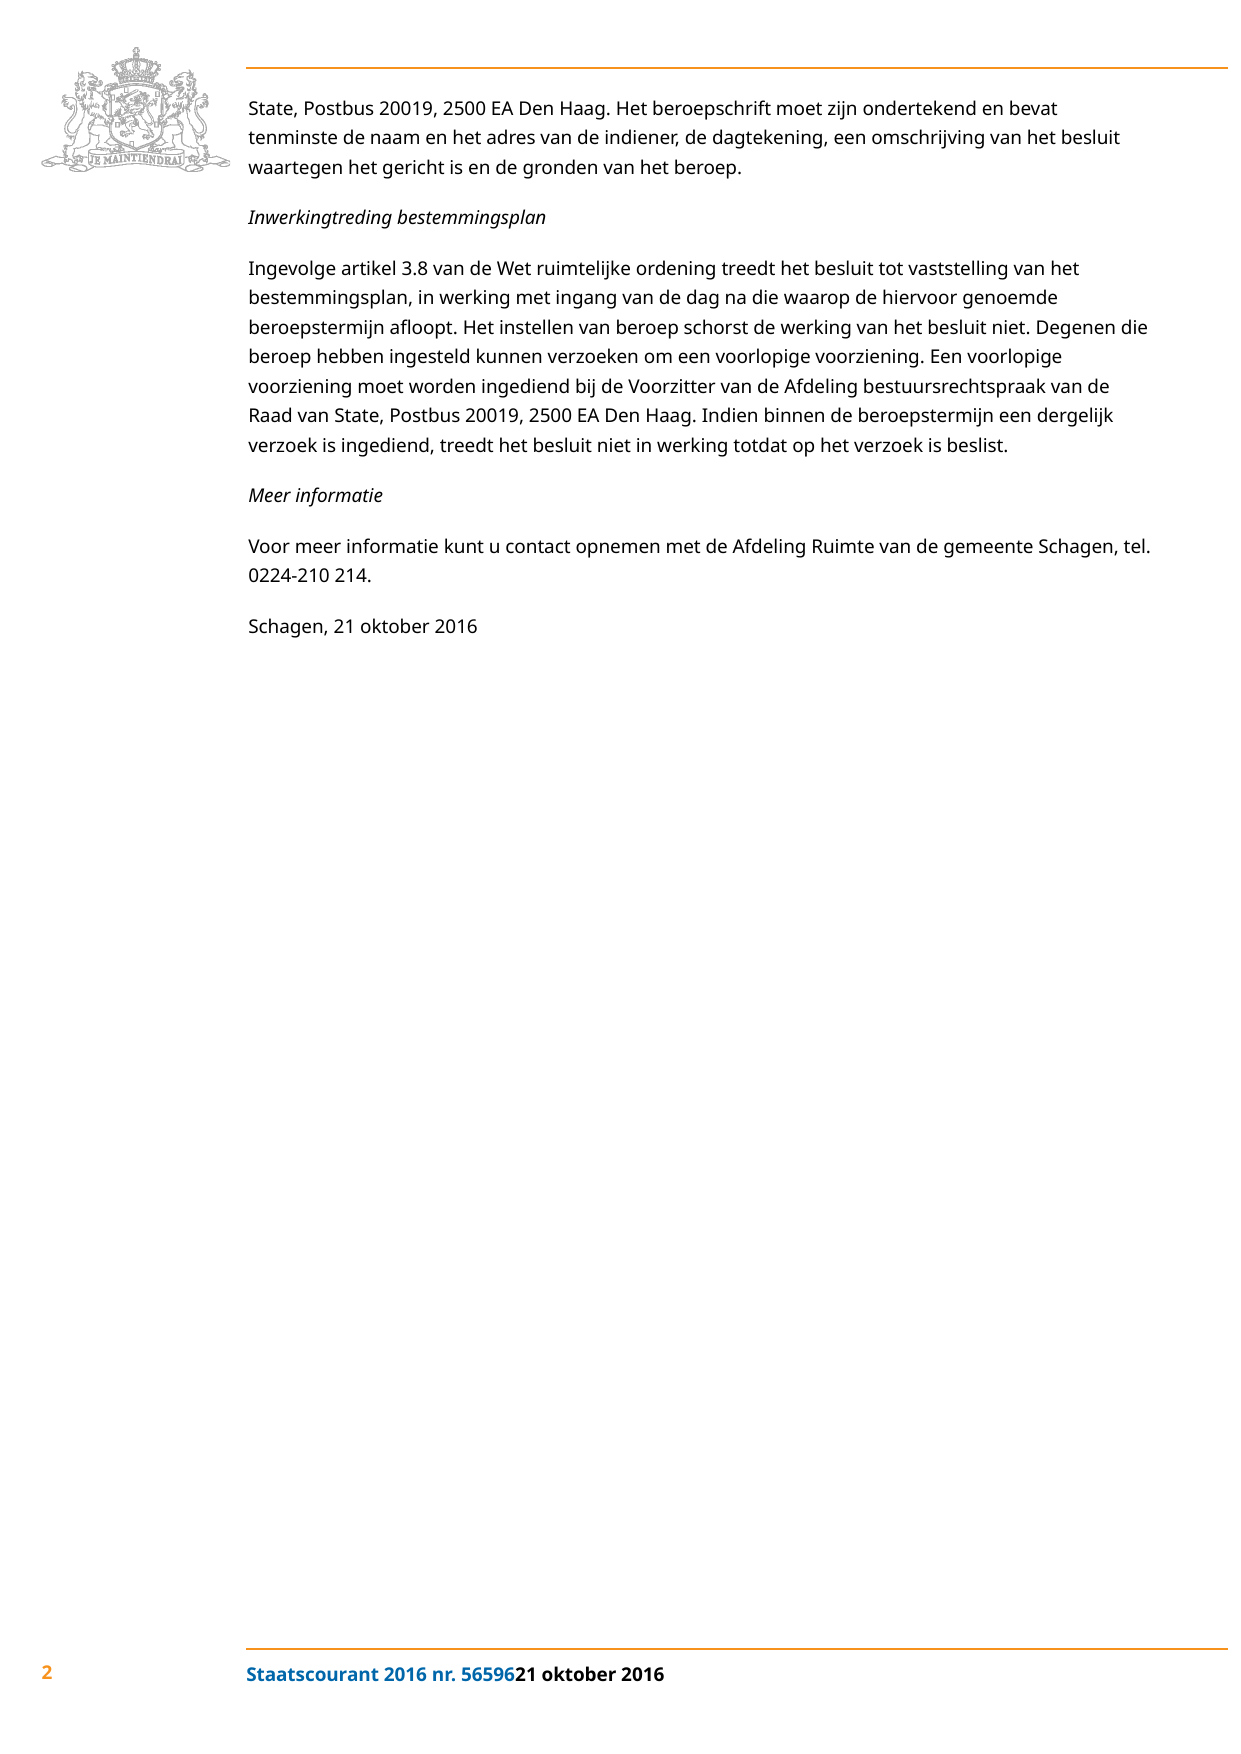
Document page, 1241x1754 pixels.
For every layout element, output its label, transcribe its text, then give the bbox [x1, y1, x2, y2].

picture [41, 47, 231, 172]
text Meer informatie [248, 483, 1152, 508]
text Schagen, 21 oktober 2016 [248, 613, 1152, 639]
text Voor meer informatie kunt u contact opnemen met de Afdeling Ruimte van de gemeente Schagen, tel. 0224-210 214. [248, 533, 1152, 588]
text State, Postbus 20019, 2500 EA Den Haag. Het beroepschrift moet zijn ondertekend en bevat tenminste de naam en het adres van de indiener, de dagtekening, een omschrijving van het besluit waartegen het gericht is en de gronden van het beroep. [248, 95, 1152, 180]
text Ingevolge artikel 3.8 van de Wet ruimtelijke ordening treedt het besluit tot vaststelling van het bestemmingsplan, in werking met ingang van de dag na die waarop de hiervoor genoemde beroepstermijn afloopt. Het instellen van beroep schorst de werking van het besluit niet. Degenen die beroep hebben ingesteld kunnen verzoeken om een voorlopige voorziening. Een voorlopige voorziening moet worden ingediend bij de Voorzitter van de Afdeling bestuursrechtspraak van de Raad van State, Postbus 20019, 2500 EA Den Haag. Indien binnen de beroepstermijn een dergelijk verzoek is ingediend, treedt het besluit niet in werking totdat op het verzoek is beslist. [248, 255, 1152, 458]
text Inwerkingtreding bestemmingsplan [248, 204, 1152, 230]
